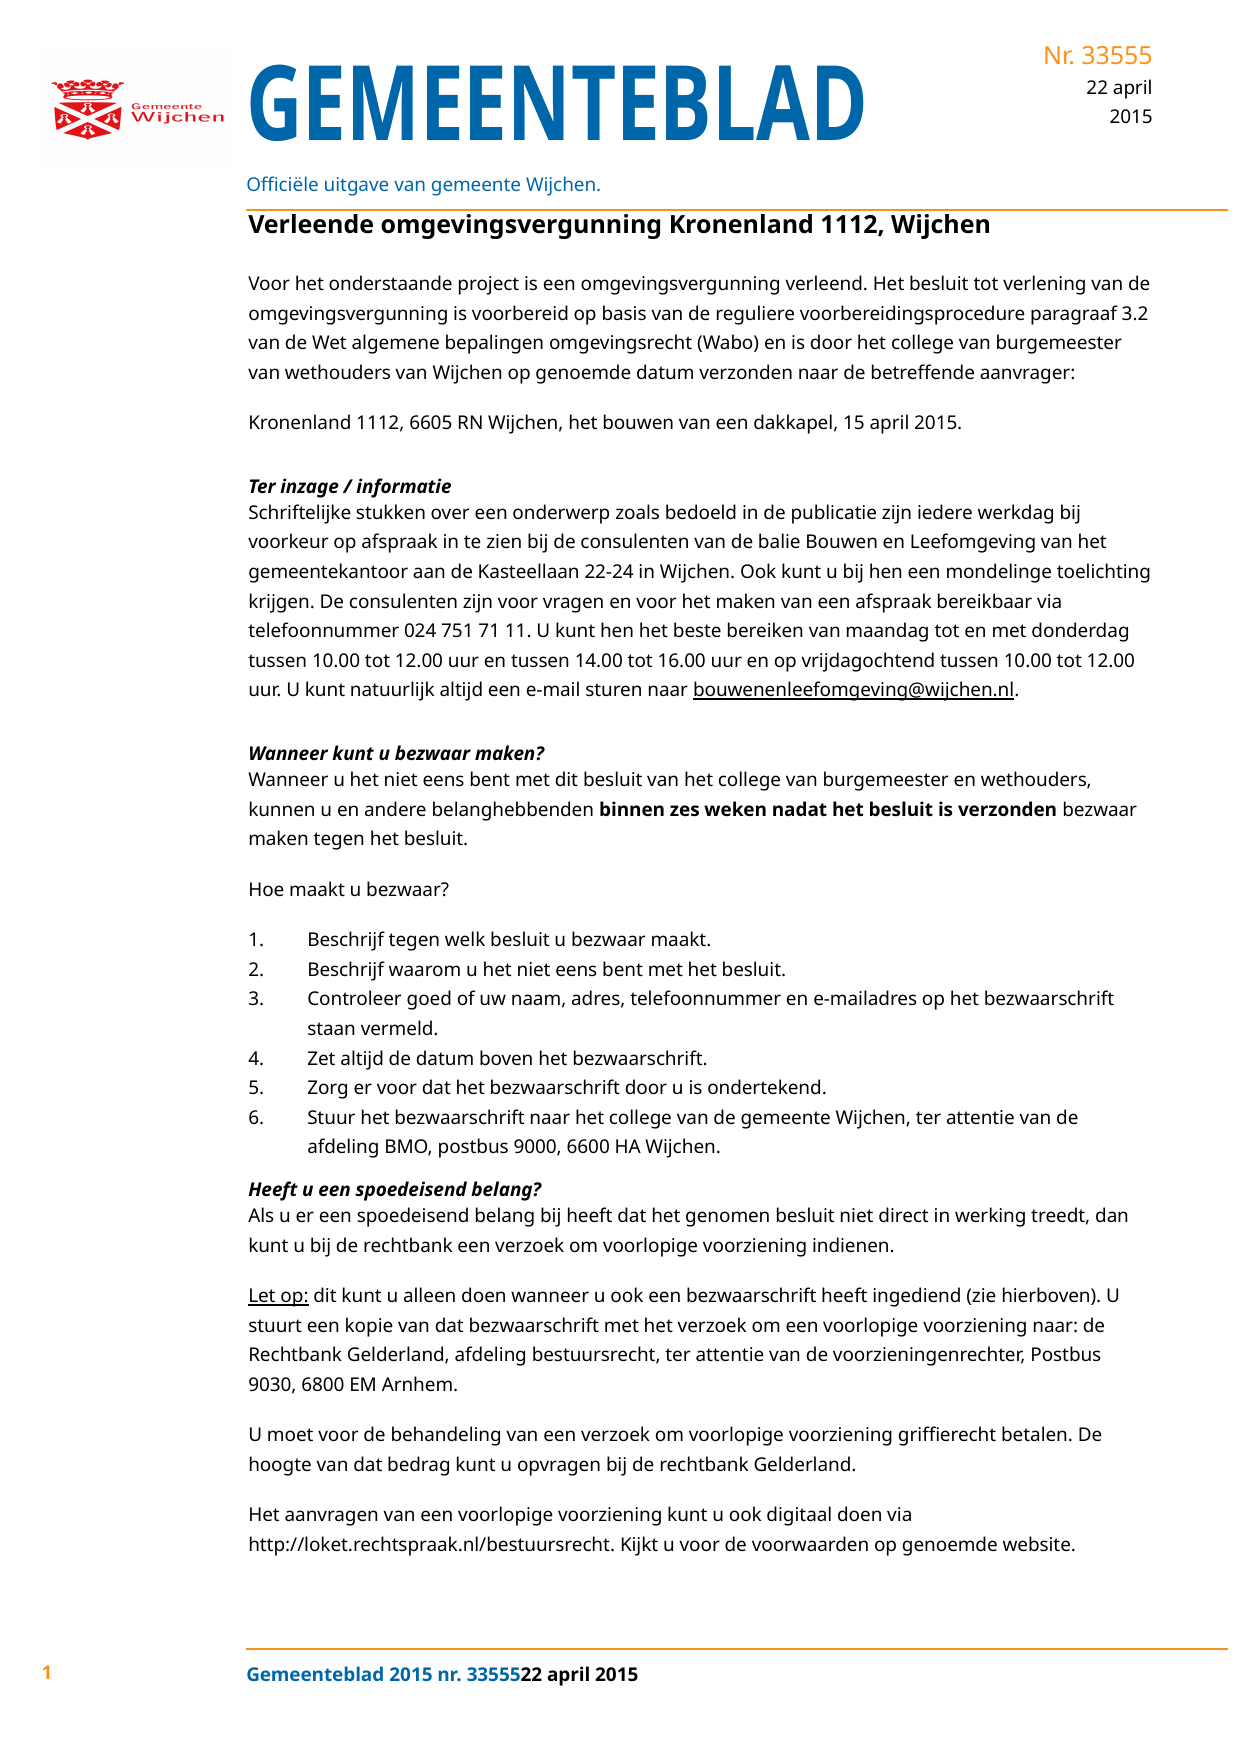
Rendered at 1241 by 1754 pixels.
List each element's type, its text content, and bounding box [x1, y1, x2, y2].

text Ter inzage / informatie [248, 473, 1152, 499]
text Verleende omgevingsvergunning Kronenland 1112, Wijchen [248, 211, 1152, 241]
text Voor het onderstaande project is een omgevingsvergunning verleend. Het besluit tot verlening van de omgevingsvergunning is voorbereid op basis van de reguliere voorbereidingsprocedure paragraaf 3.2 van de Wet algemene bepalingen omgevingsrecht (Wabo) en is door het college van burgemeester van wethouders van Wijchen op genoemde datum verzonden naar de betreffende aanvrager: [248, 270, 1152, 385]
list Zet altijd de datum boven het bezwaarschrift. [248, 1045, 1152, 1070]
text Kronenland 1112, 6605 RN Wijchen, het bouwen van een dakkapel, 15 april 2015. [248, 409, 1152, 435]
list Beschrijf tegen welk besluit u bezwaar maakt. [248, 926, 1152, 952]
list Zorg er voor dat het bezwaarschrift door u is ondertekend. [248, 1074, 1152, 1100]
text Als u er een spoedeisend belang bij heeft dat het genomen besluit niet direct in werking treedt, dan kunt u bij de rechtbank een verzoek om voorlopige voorziening indienen. [248, 1202, 1152, 1258]
text Heeft u een spoedeisend belang? [248, 1177, 1152, 1202]
list Beschrijf waarom u het niet eens bent met het besluit. [248, 956, 1152, 982]
text Schriftelijke stukken over een onderwerp zoals bedoeld in de publicatie zijn iedere werkdag bij voorkeur op afspraak in te zien bij de consulenten van de balie Bouwen en Leefomgeving van het gemeentekantoor aan de Kasteellaan 22-24 in Wijchen. Ook kunt u bij hen een mondelinge toelichting krijgen. De consulenten zijn voor vragen en voor het maken van een afspraak bereikbaar via telefoonnummer 024 751 71 11. U kunt hen het beste bereiken van maandag tot en met donderdag tussen 10.00 tot 12.00 uur en tussen 14.00 tot 16.00 uur en op vrijdagochtend tussen 10.00 tot 12.00 uur. U kunt natuurlijk altijd een e-mail sturen naar bouwenenleefomgeving@wijchen.nl. [248, 499, 1152, 702]
text Wanneer kunt u bezwaar maken? [248, 741, 1152, 766]
text Let op: dit kunt u alleen doen wanneer u ook een bezwaarschrift heeft ingediend (zie hierboven). U stuurt een kopie van dat bezwaarschrift met het verzoek om een voorlopige voorziening naar: de Rechtbank Gelderland, afdeling bestuursrecht, ter attentie van de voorzieningenrechter, Postbus 9030, 6800 EM Arnhem. [248, 1282, 1152, 1397]
picture [41, 47, 231, 172]
text Het aanvragen van een voorlopige voorziening kunt u ook digitaal doen via http://loket.rechtspraak.nl/bestuursrecht. Kijkt u voor de voorwaarden op genoemde website. [248, 1501, 1152, 1557]
text Wanneer u het niet eens bent met dit besluit van het college van burgemeester en wethouders, kunnen u en andere belanghebbenden binnen zes weken nadat het besluit is verzonden bezwaar maken tegen het besluit. [248, 766, 1152, 851]
text U moet voor de behandeling van een verzoek om voorlopige voorziening griffierecht betalen. De hoogte van dat bedrag kunt u opvragen bij de rechtbank Gelderland. [248, 1421, 1152, 1477]
list Controleer goed of uw naam, adres, telefoonnummer en e-mailadres op het bezwaarschrift staan vermeld. [248, 986, 1152, 1041]
text Hoe maakt u bezwaar? [248, 876, 1152, 902]
list Stuur het bezwaarschrift naar het college van de gemeente Wijchen, ter attentie van de afdeling BMO, postbus 9000, 6600 HA Wijchen. [248, 1104, 1152, 1159]
